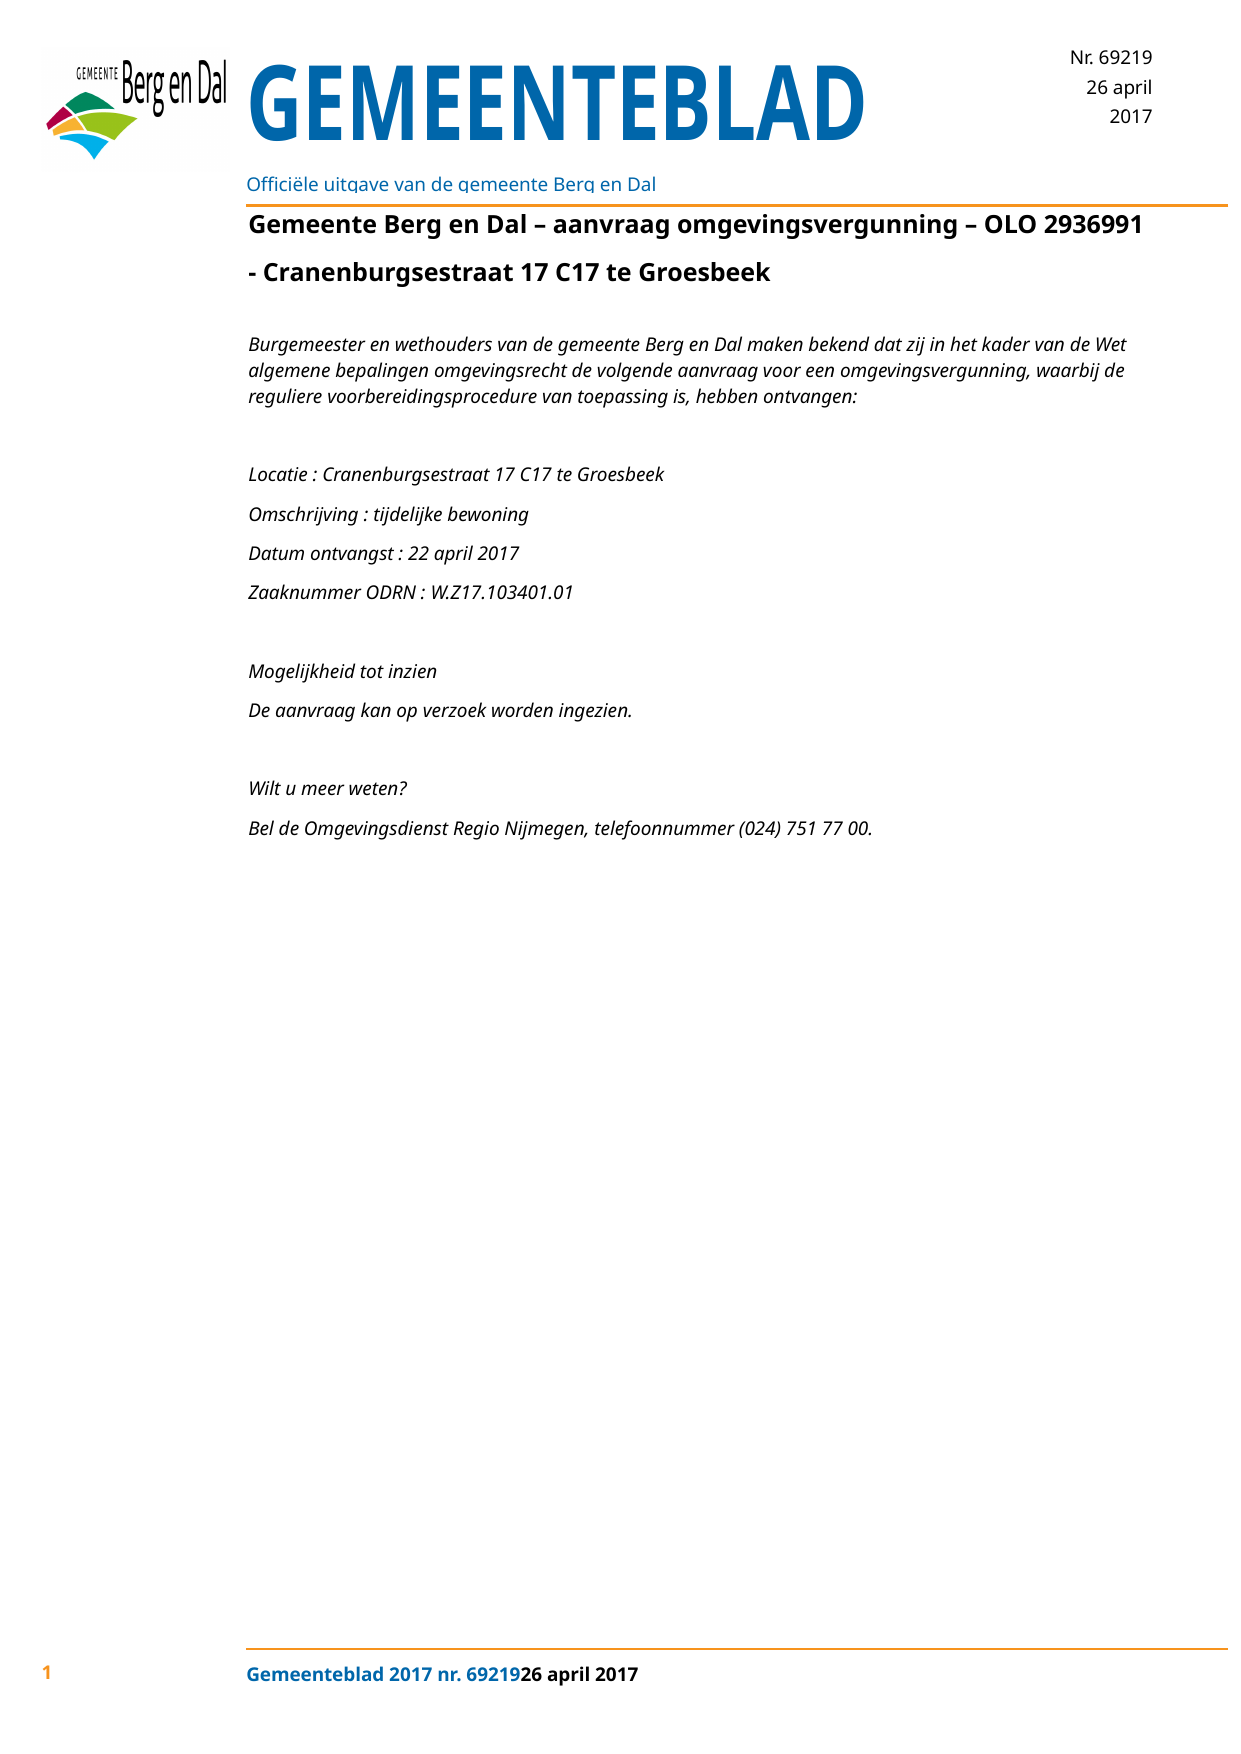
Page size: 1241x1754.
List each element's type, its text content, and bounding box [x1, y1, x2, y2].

text Bel de Omgevingsdienst Regio Nijmegen, telefoonnummer (024) 751 77 00. [248, 815, 1152, 841]
text Gemeente Berg en Dal – aanvraag omgevingsvergunning – OLO 2936991 - Cranenburgsestraat 17 C17 te Groesbeek [248, 207, 1152, 288]
text Datum ontvangst : 22 april 2017 [248, 540, 1152, 566]
picture [41, 47, 231, 172]
text Zaaknummer ODRN : W.Z17.103401.01 [248, 579, 1152, 605]
text Omschrijving : tijdelijke bewoning [248, 501, 1152, 526]
text Wilt u meer weten? [248, 776, 1152, 801]
text Burgemeester en wethouders van de gemeente Berg en Dal maken bekend dat zij in het kader van de Wet algemene bepalingen omgevingsrecht de volgende aanvraag voor een omgevingsvergunning, waarbij de reguliere voorbereidingsprocedure van toepassing is, hebben ontvangen: [248, 331, 1152, 409]
text Locatie : Cranenburgsestraat 17 C17 te Groesbeek [248, 461, 1152, 487]
text De aanvraag kan op verzoek worden ingezien. [248, 697, 1152, 723]
text Mogelijkheid tot inzien [248, 658, 1152, 683]
